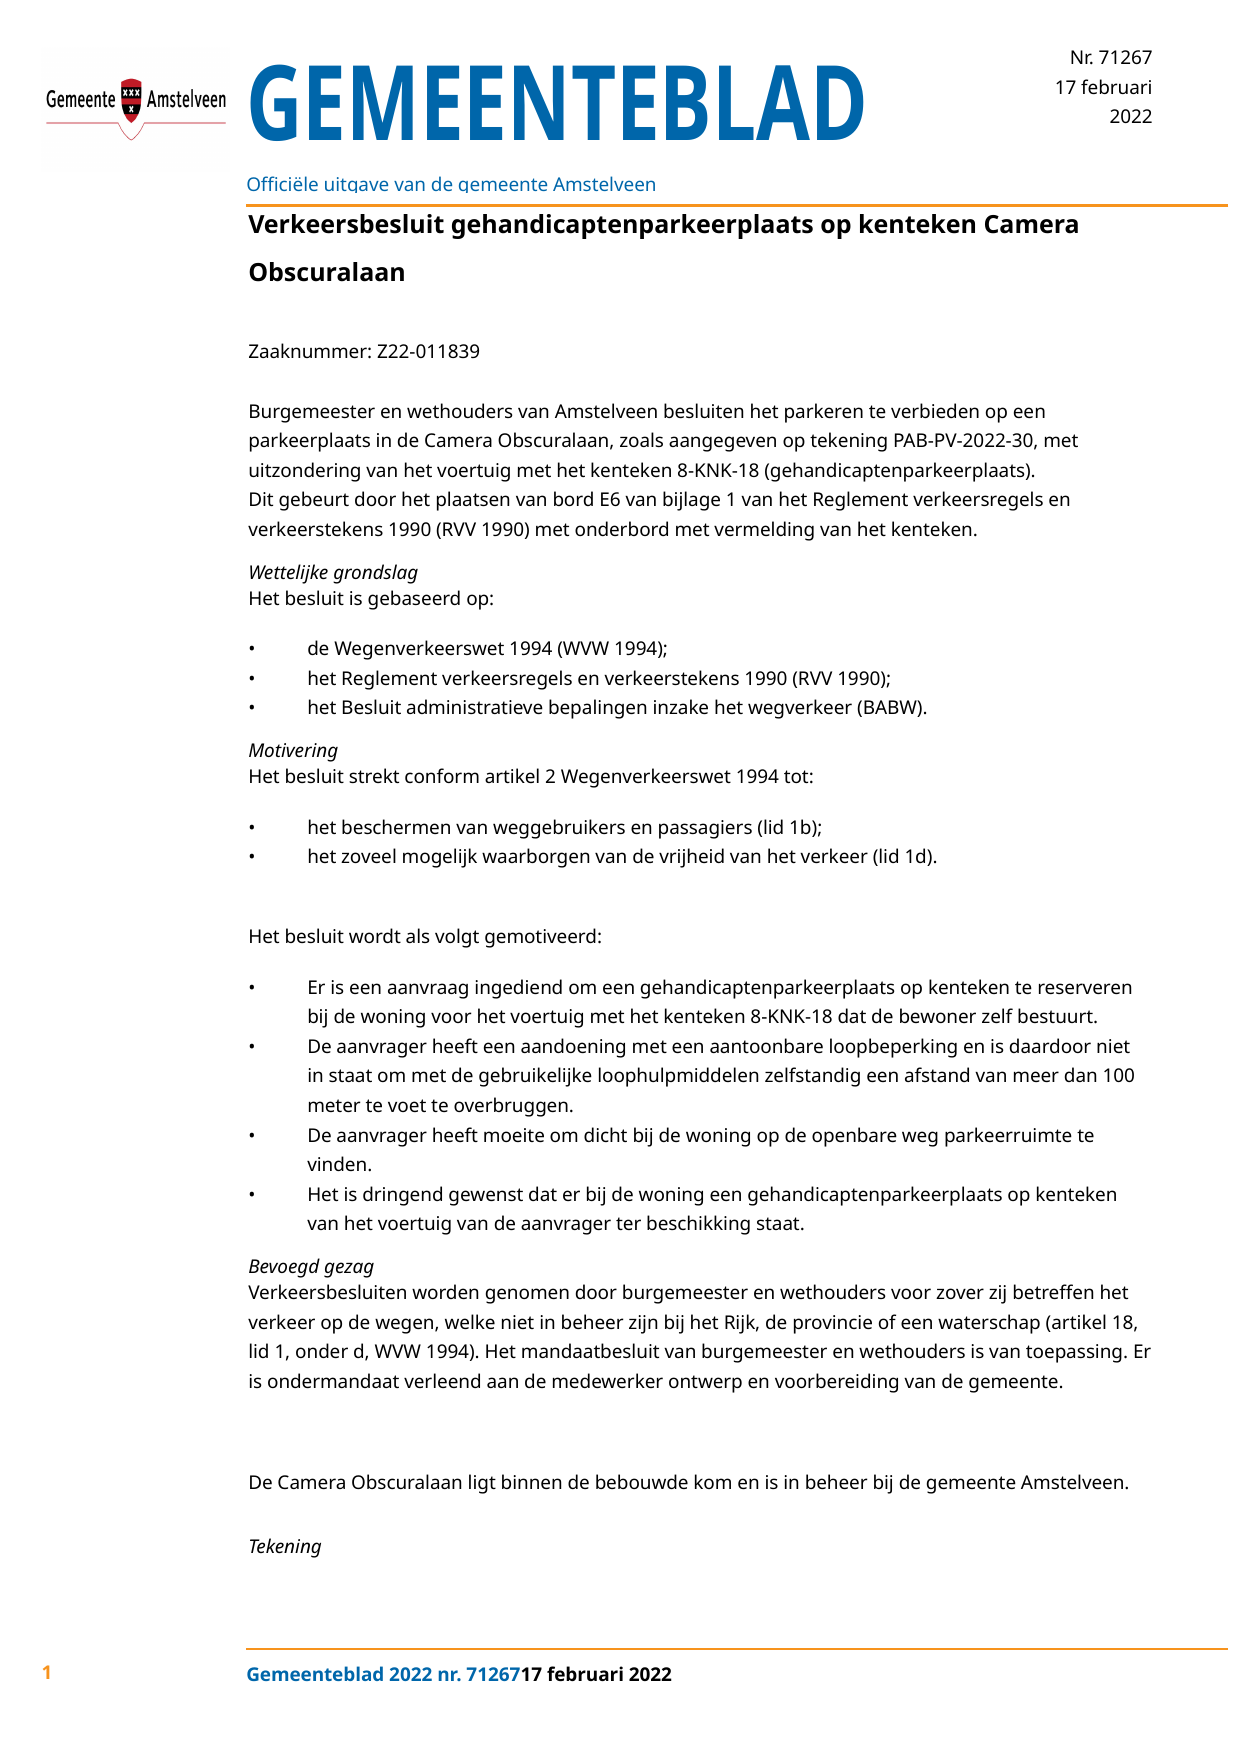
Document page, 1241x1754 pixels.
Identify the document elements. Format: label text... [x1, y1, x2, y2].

text Burgemeester en wethouders van Amstelveen besluiten het parkeren te verbieden op een parkeerplaats in de Camera Obscuralaan, zoals aangegeven op tekening PAB-PV-2022-30, met uitzondering van het voertuig met het kenteken 8-KNK-18 (gehandicaptenparkeerplaats). [248, 398, 1152, 483]
list het beschermen van weggebruikers en passagiers (lid 1b); [248, 814, 1152, 839]
list de Wegenverkeerswet 1994 (WVW 1994); [248, 635, 1152, 661]
list het Reglement verkeersregels en verkeerstekens 1990 (RVV 1990); [248, 665, 1152, 691]
list De aanvrager heeft een aandoening met een aantoonbare loopbeperking en is daardoor niet in staat om met de gebruikelijke loophulpmiddelen zelfstandig een afstand van meer dan 100 meter te voet te overbruggen. [248, 1033, 1152, 1118]
list Er is een aanvraag ingediend om een gehandicaptenparkeerplaats op kenteken te reserveren bij de woning voor het voertuig met het kenteken 8-KNK-18 dat de bewoner zelf bestuurt. [248, 974, 1152, 1029]
text Dit gebeurt door het plaatsen van bord E6 van bijlage 1 van het Reglement verkeersregels en verkeerstekens 1990 (RVV 1990) met onderbord met vermelding van het kenteken. [248, 487, 1152, 542]
list het Besluit administratieve bepalingen inzake het wegverkeer (BABW). [248, 694, 1152, 720]
text Wettelijke grondslag [248, 559, 1152, 585]
picture [41, 47, 231, 172]
text Verkeersbesluit gehandicaptenparkeerplaats op kenteken Camera Obscuralaan [248, 207, 1152, 288]
text Het besluit strekt conform artikel 2 Wegenverkeerswet 1994 tot: [248, 763, 1152, 789]
text Bevoegd gezag [248, 1254, 1152, 1279]
text Verkeersbesluiten worden genomen door burgemeester en wethouders voor zover zij betreffen het verkeer op de wegen, welke niet in beheer zijn bij het Rijk, de provincie of een waterschap (artikel 18, lid 1, onder d, WVW 1994). Het mandaatbesluit van burgemeester en wethouders is van toepassing. Er is ondermandaat verleend aan de medewerker ontwerp en voorbereiding van de gemeente. [248, 1279, 1152, 1394]
text Het besluit wordt als volgt gemotiveerd: [248, 923, 1152, 949]
list Het is dringend gewenst dat er bij de woning een gehandicaptenparkeerplaats op kenteken van het voertuig van de aanvrager ter beschikking staat. [248, 1181, 1152, 1236]
text De Camera Obscuralaan ligt binnen de bebouwde kom en is in beheer bij de gemeente Amstelveen. [248, 1469, 1152, 1495]
list De aanvrager heeft moeite om dicht bij de woning op de openbare weg parkeerruimte te vinden. [248, 1122, 1152, 1177]
text Het besluit is gebaseerd op: [248, 585, 1152, 611]
list het zoveel mogelijk waarborgen van de vrijheid van het verkeer (lid 1d). [248, 843, 1152, 869]
text Tekening [248, 1533, 1152, 1559]
text Zaaknummer: Z22-011839 [248, 339, 1152, 364]
text Motivering [248, 738, 1152, 763]
